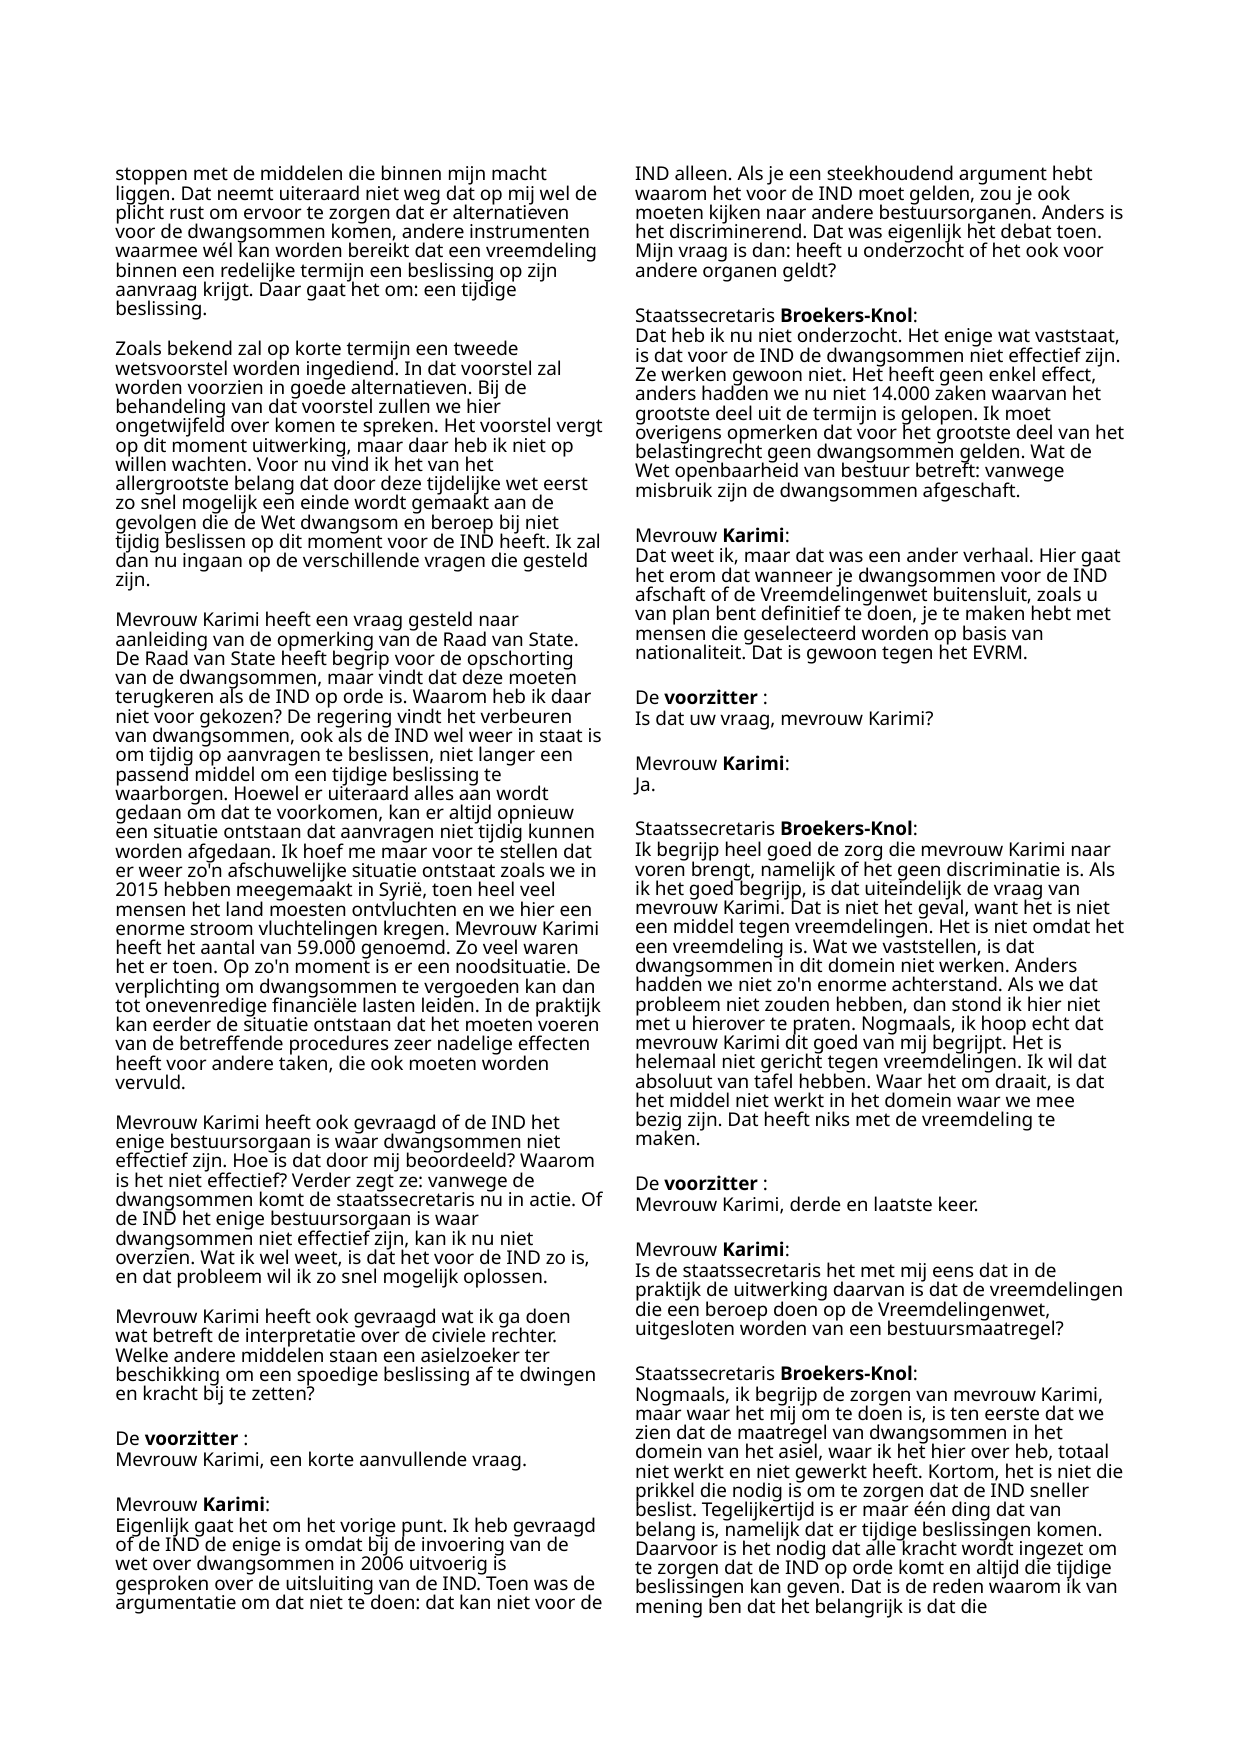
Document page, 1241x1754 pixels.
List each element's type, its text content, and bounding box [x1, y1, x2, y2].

text Is de staatssecretaris het met mij eens dat in de praktijk de uitwerking daarvan is dat de vreemdelingen die een beroep doen op de Vreemdelingenwet, uitgesloten worden van een bestuursmaatregel? [635, 1262, 1125, 1339]
text Mevrouw Karimi, derde en laatste keer. [635, 1196, 1125, 1216]
text Zoals bekend zal op korte termijn een tweede wetsvoorstel worden ingediend. In dat voorstel zal worden voorzien in goede alternatieven. Bij de behandeling van dat voorstel zullen we hier ongetwijfeld over komen te spreken. Het voorstel vergt op dit moment uitwerking, maar daar heb ik niet op willen wachten. Voor nu vind ik het van het allergrootste belang dat door deze tijdelijke wet eerst zo snel mogelijk een einde wordt gemaakt aan de gevolgen die de Wet dwangsom en beroep bij niet tijdig beslissen op dit moment voor de IND heeft. Ik zal dan nu ingaan op de verschillende vragen die gesteld zijn. [115, 340, 605, 591]
text stoppen met de middelen die binnen mijn macht liggen. Dat neemt uiteraard niet weg dat op mij wel de plicht rust om ervoor te zorgen dat er alternatieven voor de dwangsommen komen, andere instrumenten waarmee wél kan worden bereikt dat een vreemdeling binnen een redelijke termijn een beslissing op zijn aanvraag krijgt. Daar gaat het om: een tijdige beslissing. [115, 165, 605, 319]
text Mevrouw Karimi, een korte aanvullende vraag. [115, 1451, 605, 1470]
text Staatssecretaris Broekers-Knol: [635, 302, 1125, 327]
text De voorzitter : [635, 1171, 1125, 1196]
text Staatssecretaris Broekers-Knol: [635, 816, 1125, 841]
text Mevrouw Karimi: [635, 522, 1125, 547]
text Ik begrijp heel goed de zorg die mevrouw Karimi naar voren brengt, namelijk of het geen discriminatie is. Als ik het goed begrijp, is dat uiteindelijk de vraag van mevrouw Karimi. Dat is niet het geval, want het is niet een middel tegen vreemdelingen. Het is niet omdat het een vreemdeling is. Wat we vaststellen, is dat dwangsommen in dit domein niet werken. Anders hadden we niet zo'n enorme achterstand. Als we dat probleem niet zouden hebben, dan stond ik hier niet met u hierover te praten. Nogmaals, ik hoop echt dat mevrouw Karimi dit goed van mij begrijpt. Het is helemaal niet gericht tegen vreemdelingen. Ik wil dat absoluut van tafel hebben. Waar het om draait, is dat het middel niet werkt in het domein waar we mee bezig zijn. Dat heeft niks met de vreemdeling te maken. [635, 841, 1125, 1150]
text Nogmaals, ik begrijp de zorgen van mevrouw Karimi, maar waar het mij om te doen is, is ten eerste dat we zien dat de maatregel van dwangsommen in het domein van het asiel, waar ik het hier over heb, totaal niet werkt en niet gewerkt heeft. Kortom, het is niet die prikkel die nodig is om te zorgen dat de IND sneller beslist. Tegelijkertijd is er maar één ding dat van belang is, namelijk dat er tijdige beslissingen komen. Daarvoor is het nodig dat alle kracht wordt ingezet om te zorgen dat de IND op orde komt en altijd die tijdige beslissingen kan geven. Dat is de reden waarom ik van mening ben dat het belangrijk is dat die [635, 1386, 1125, 1617]
text Mevrouw Karimi heeft een vraag gesteld naar aanleiding van de opmerking van de Raad van State. De Raad van State heeft begrip voor de opschorting van de dwangsommen, maar vindt dat deze moeten terugkeren als de IND op orde is. Waarom heb ik daar niet voor gekozen? De regering vindt het verbeuren van dwangsommen, ook als de IND wel weer in staat is om tijdig op aanvragen te beslissen, niet langer een passend middel om een tijdige beslissing te waarborgen. Hoewel er uiteraard alles aan wordt gedaan om dat te voorkomen, kan er altijd opnieuw een situatie ontstaan dat aanvragen niet tijdig kunnen worden afgedaan. Ik hoef me maar voor te stellen dat er weer zo'n afschuwelijke situatie ontstaat zoals we in 2015 hebben meegemaakt in Syrië, toen heel veel mensen het land moesten ontvluchten en we hier een enorme stroom vluchtelingen kregen. Mevrouw Karimi heeft het aantal van 59.000 genoemd. Zo veel waren het er toen. Op zo'n moment is er een noodsituatie. De verplichting om dwangsommen te vergoeden kan dan tot onevenredige financiële lasten leiden. In de praktijk kan eerder de situatie ontstaan dat het moeten voeren van de betreffende procedures zeer nadelige effecten heeft voor andere taken, die ook moeten worden vervuld. [115, 611, 605, 1093]
text Mevrouw Karimi heeft ook gevraagd wat ik ga doen wat betreft de interpretatie over de civiele rechter. Welke andere middelen staan een asielzoeker ter beschikking om een spoedige beslissing af te dwingen en kracht bij te zetten? [115, 1308, 605, 1404]
text De voorzitter : [635, 684, 1125, 710]
text De voorzitter : [115, 1425, 605, 1451]
text Ja. [635, 776, 1125, 795]
text Dat weet ik, maar dat was een ander verhaal. Hier gaat het erom dat wanneer je dwangsommen voor de IND afschaft of de Vreemdelingenwet buitensluit, zoals u van plan bent definitief te doen, je te maken hebt met mensen die geselecteerd worden op basis van nationaliteit. Dat is gewoon tegen het EVRM. [635, 547, 1125, 663]
text IND alleen. Als je een steekhoudend argument hebt waarom het voor de IND moet gelden, zou je ook moeten kijken naar andere bestuursorganen. Anders is het discriminerend. Dat was eigenlijk het debat toen. Mijn vraag is dan: heeft u onderzocht of het ook voor andere organen geldt? [635, 165, 1125, 281]
text Dat heb ik nu niet onderzocht. Het enige wat vaststaat, is dat voor de IND de dwangsommen niet effectief zijn. Ze werken gewoon niet. Het heeft geen enkel effect, anders hadden we nu niet 14.000 zaken waarvan het grootste deel uit de termijn is gelopen. Ik moet overigens opmerken dat voor het grootste deel van het belastingrecht geen dwangsommen gelden. Wat de Wet openbaarheid van bestuur betreft: vanwege misbruik zijn de dwangsommen afgeschaft. [635, 327, 1125, 501]
text Mevrouw Karimi: [635, 750, 1125, 776]
text Is dat uw vraag, mevrouw Karimi? [635, 710, 1125, 729]
text Eigenlijk gaat het om het vorige punt. Ik heb gevraagd of de IND de enige is omdat bij de invoering van de wet over dwangsommen in 2006 uitvoerig is gesproken over de uitsluiting van de IND. Toen was de argumentatie om dat niet te doen: dat kan niet voor de [115, 1517, 605, 1613]
text Staatssecretaris Broekers-Knol: [635, 1360, 1125, 1386]
text Mevrouw Karimi heeft ook gevraagd of de IND het enige bestuursorgaan is waar dwangsommen niet effectief zijn. Hoe is dat door mij beoordeeld? Waarom is het niet effectief? Verder zegt ze: vanwege de dwangsommen komt de staatssecretaris nu in actie. Of de IND het enige bestuursorgaan is waar dwangsommen niet effectief zijn, kan ik nu niet overzien. Wat ik wel weet, is dat het voor de IND zo is, en dat probleem wil ik zo snel mogelijk oplossen. [115, 1114, 605, 1287]
text Mevrouw Karimi: [115, 1491, 605, 1517]
text Mevrouw Karimi: [635, 1236, 1125, 1262]
